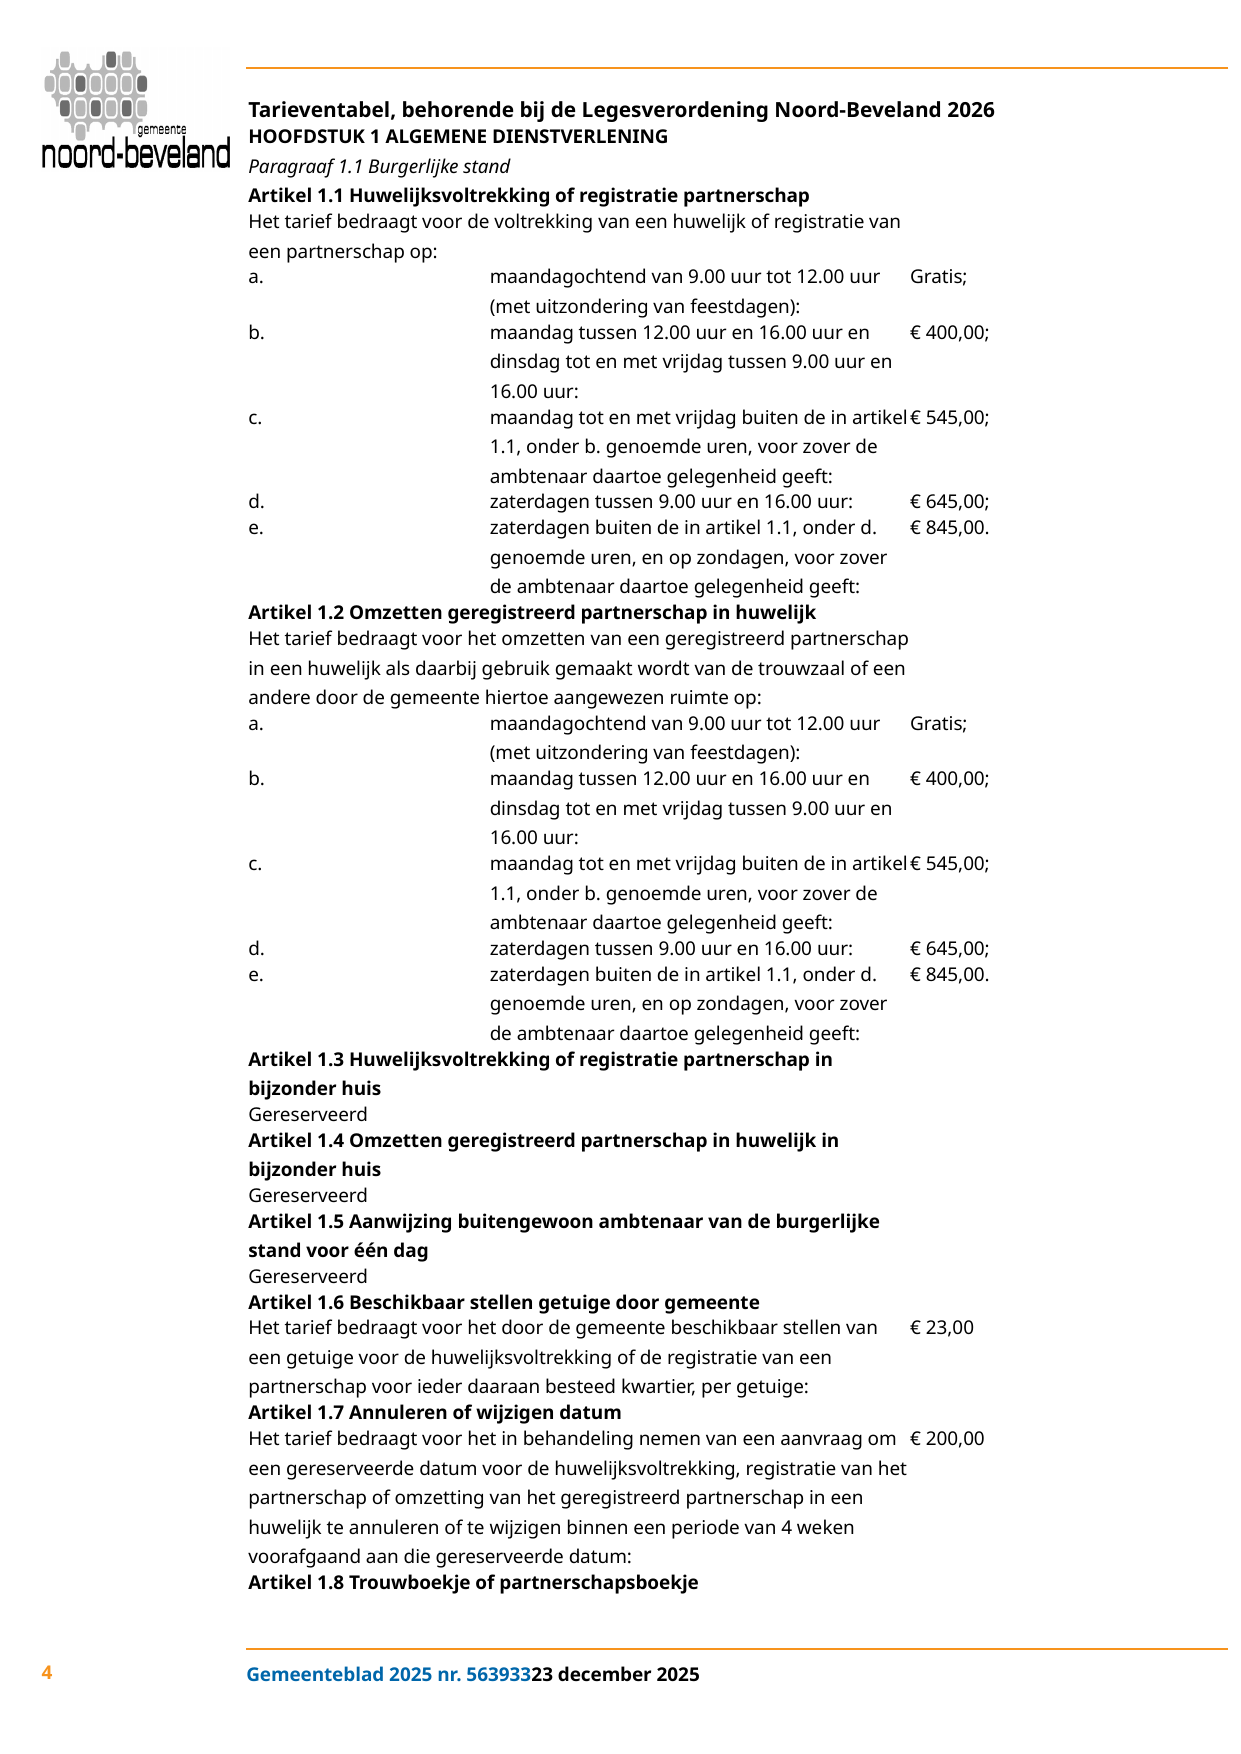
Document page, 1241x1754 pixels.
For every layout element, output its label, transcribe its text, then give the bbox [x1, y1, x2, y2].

table_cell [910, 625, 1152, 710]
table_cell € 845,00. [910, 515, 1152, 599]
table_cell [910, 1569, 1152, 1595]
table_cell Artikel 1.4 Omzetten geregistreerd partnerschap in huwelijk in bijzonder huis [248, 1127, 910, 1182]
table_cell zaterdagen tussen 9.00 uur en 16.00 uur: [490, 489, 910, 514]
table_cell [910, 1263, 1152, 1289]
table_cell maandag tot en met vrijdag buiten de in artikel 1.1, onder b. genoemde uren, voor zover de ambtenaar daartoe gelegenheid geeft: [490, 404, 910, 489]
table_cell e. [248, 515, 489, 599]
table_cell Het tarief bedraagt voor het door de gemeente beschikbaar stellen van een getuige voor de huwelijksvoltrekking of de registratie van een partnerschap voor ieder daaraan besteed kwartier, per getuige: [248, 1315, 910, 1399]
table_cell maandag tussen 12.00 uur en 16.00 uur en dinsdag tot en met vrijdag tussen 9.00 uur en 16.00 uur: [490, 765, 910, 850]
table_cell Artikel 1.2 Omzetten geregistreerd partnerschap in huwelijk [248, 599, 910, 625]
table_cell maandag tot en met vrijdag buiten de in artikel 1.1, onder b. genoemde uren, voor zover de ambtenaar daartoe gelegenheid geeft: [490, 850, 910, 935]
table_cell € 545,00; [910, 850, 1152, 935]
table_cell e. [248, 961, 489, 1046]
table_cell maandag tussen 12.00 uur en 16.00 uur en dinsdag tot en met vrijdag tussen 9.00 uur en 16.00 uur: [490, 319, 910, 404]
table_cell maandagochtend van 9.00 uur tot 12.00 uur (met uitzondering van feestdagen): [490, 710, 910, 765]
table_cell Gratis; [910, 710, 1152, 765]
table_cell b. [248, 765, 489, 850]
table_cell Artikel 1.8 Trouwboekje of partnerschapsboekje [248, 1569, 910, 1595]
table_cell [910, 1208, 1152, 1263]
table_cell Artikel 1.6 Beschikbaar stellen getuige door gemeente [248, 1289, 910, 1314]
text HOOFDSTUK 1 ALGEMENE DIENSTVERLENING [248, 123, 1152, 149]
table_cell [910, 1127, 1152, 1182]
table_cell € 23,00 [910, 1315, 1152, 1399]
table_cell c. [248, 404, 489, 489]
table_cell Gratis; [910, 264, 1152, 319]
table_cell Gereserveerd [248, 1101, 910, 1127]
table_cell Artikel 1.3 Huwelijksvoltrekking of registratie partnerschap in bijzonder huis [248, 1046, 910, 1101]
table_cell maandagochtend van 9.00 uur tot 12.00 uur (met uitzondering van feestdagen): [490, 264, 910, 319]
table_cell [910, 599, 1152, 625]
table_cell € 645,00; [910, 935, 1152, 961]
text Paragraaf 1.1 Burgerlijke stand [248, 153, 1152, 179]
table_cell c. [248, 850, 489, 935]
table_cell zaterdagen tussen 9.00 uur en 16.00 uur: [490, 935, 910, 961]
table_cell [910, 1046, 1152, 1101]
table_cell Artikel 1.5 Aanwijzing buitengewoon ambtenaar van de burgerlijke stand voor één dag [248, 1208, 910, 1263]
table_cell [910, 1182, 1152, 1208]
text Tarieventabel, behorende bij de Legesverordening Noord-Beveland 2026 [248, 95, 1152, 123]
table_cell € 200,00 [910, 1425, 1152, 1569]
table_cell b. [248, 319, 489, 404]
table_cell € 400,00; [910, 765, 1152, 850]
table_cell Gereserveerd [248, 1182, 910, 1208]
table_header [910, 183, 1152, 208]
table_cell d. [248, 935, 489, 961]
table_cell € 645,00; [910, 489, 1152, 514]
table_cell [910, 1101, 1152, 1127]
table_cell zaterdagen buiten de in artikel 1.1, onder d. genoemde uren, en op zondagen, voor zover de ambtenaar daartoe gelegenheid geeft: [490, 515, 910, 599]
table_cell [910, 208, 1152, 264]
table_cell a. [248, 264, 489, 319]
table_cell € 545,00; [910, 404, 1152, 489]
table_cell zaterdagen buiten de in artikel 1.1, onder d. genoemde uren, en op zondagen, voor zover de ambtenaar daartoe gelegenheid geeft: [490, 961, 910, 1046]
table_cell Het tarief bedraagt voor het in behandeling nemen van een aanvraag om een gereserveerde datum voor de huwelijksvoltrekking, registratie van het partnerschap of omzetting van het geregistreerd partnerschap in een huwelijk te annuleren of te wijzigen binnen een periode van 4 weken voorafgaand aan die gereserveerde datum: [248, 1425, 910, 1569]
table_cell [910, 1289, 1152, 1314]
table_cell € 400,00; [910, 319, 1152, 404]
table_cell [910, 1400, 1152, 1425]
table_cell d. [248, 489, 489, 514]
table_cell Het tarief bedraagt voor het omzetten van een geregistreerd partnerschap in een huwelijk als daarbij gebruik gemaakt wordt van de trouwzaal of een andere door de gemeente hiertoe aangewezen ruimte op: [248, 625, 910, 710]
table_cell € 845,00. [910, 961, 1152, 1046]
table_cell Artikel 1.7 Annuleren of wijzigen datum [248, 1400, 910, 1425]
table_cell Gereserveerd [248, 1263, 910, 1289]
table_header Artikel 1.1 Huwelijksvoltrekking of registratie partnerschap [248, 183, 910, 208]
table_cell Het tarief bedraagt voor de voltrekking van een huwelijk of registratie van een partnerschap op: [248, 208, 910, 264]
picture [41, 47, 231, 172]
table_cell a. [248, 710, 489, 765]
